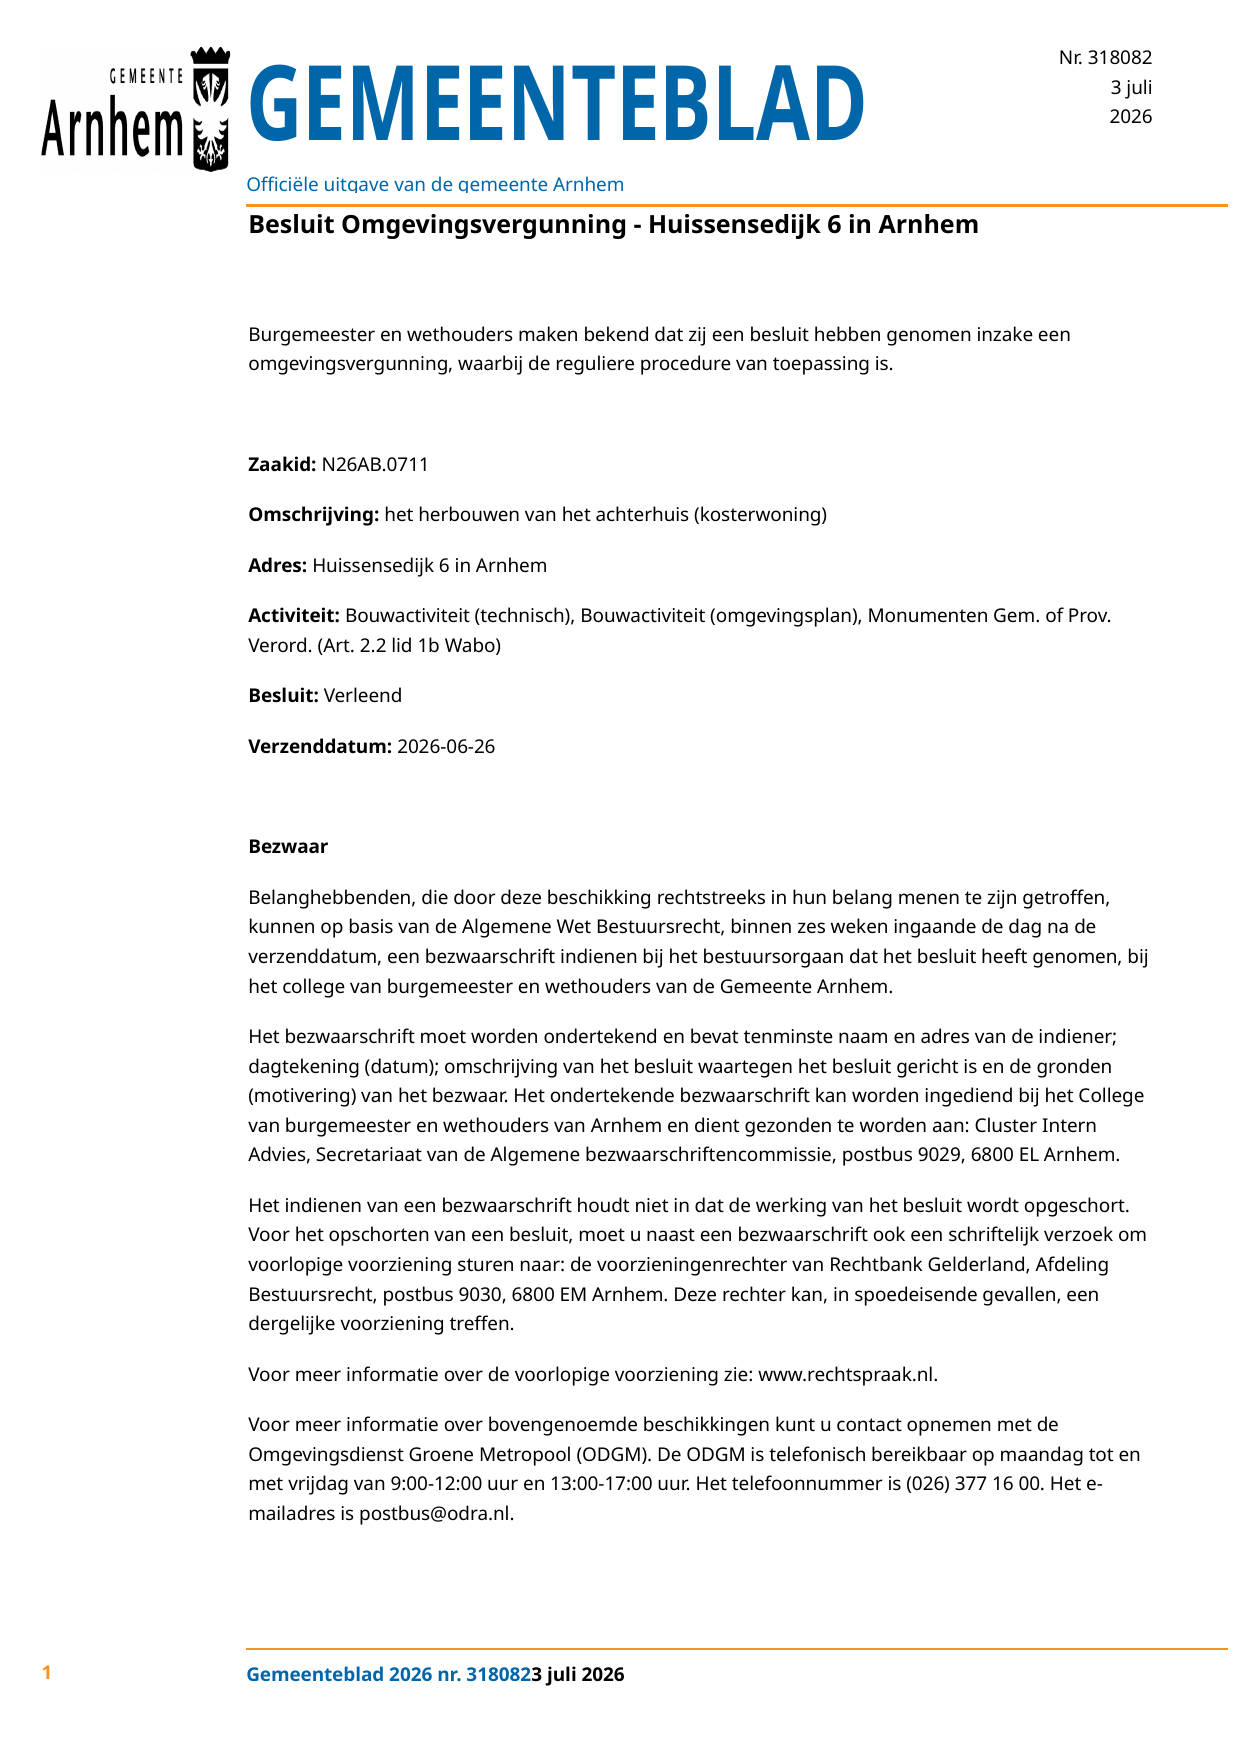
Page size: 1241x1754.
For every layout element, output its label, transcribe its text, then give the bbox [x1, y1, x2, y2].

text Omschrijving: het herbouwen van het achterhuis (kosterwoning) [248, 502, 1152, 527]
text Besluit: Verleend [248, 682, 1152, 708]
text Adres: Huissensedijk 6 in Arnhem [248, 552, 1152, 578]
text Besluit Omgevingsvergunning - Huissensedijk 6 in Arnhem [248, 207, 1152, 241]
text Verzenddatum: 2026-06-26 [248, 733, 1152, 758]
text Voor meer informatie over bovengenoemde beschikkingen kunt u contact opnemen met de Omgevingsdienst Groene Metropool (ODGM). De ODGM is telefonisch bereikbaar op maandag tot en met vrijdag van 9:00-12:00 uur en 13:00-17:00 uur. Het telefoonnummer is (026) 377 16 00. Het e-mailadres is postbus@odra.nl. [248, 1411, 1152, 1526]
text Het indienen van een bezwaarschrift houdt niet in dat de werking van het besluit wordt opgeschort. Voor het opschorten van een besluit, moet u naast een bezwaarschrift ook een schriftelijk verzoek om voorlopige voorziening sturen naar: de voorzieningenrechter van Rechtbank Gelderland, Afdeling Bestuursrecht, postbus 9030, 6800 EM Arnhem. Deze rechter kan, in spoedeisende gevallen, een dergelijke voorziening treffen. [248, 1192, 1152, 1336]
text Het bezwaarschrift moet worden ondertekend en bevat tenminste naam en adres van de indiener; dagtekening (datum); omschrijving van het besluit waartegen het besluit gericht is en de gronden (motivering) van het bezwaar. Het ondertekende bezwaarschrift kan worden ingediend bij het College van burgemeester en wethouders van Arnhem en dient gezonden te worden aan: Cluster Intern Advies, Secretariaat van de Algemene bezwaarschriftencommissie, postbus 9029, 6800 EL Arnhem. [248, 1023, 1152, 1167]
picture [41, 47, 231, 172]
text Belanghebbenden, die door deze beschikking rechtstreeks in hun belang menen te zijn getroffen, kunnen op basis van de Algemene Wet Bestuursrecht, binnen zes weken ingaande de dag na de verzenddatum, een bezwaarschrift indienen bij het bestuursorgaan dat het besluit heeft genomen, bij het college van burgemeester en wethouders van de Gemeente Arnhem. [248, 884, 1152, 998]
text Voor meer informatie over de voorlopige voorziening zie: www.rechtspraak.nl. [248, 1361, 1152, 1386]
text Burgemeester en wethouders maken bekend dat zij een besluit hebben genomen inzake een omgevingsvergunning, waarbij de reguliere procedure van toepassing is. [248, 321, 1152, 376]
text Activiteit: Bouwactiviteit (technisch), Bouwactiviteit (omgevingsplan), Monumenten Gem. of Prov. Verord. (Art. 2.2 lid 1b Wabo) [248, 602, 1152, 658]
text Bezwaar [248, 834, 1152, 859]
text Zaakid: N26AB.0711 [248, 451, 1152, 477]
